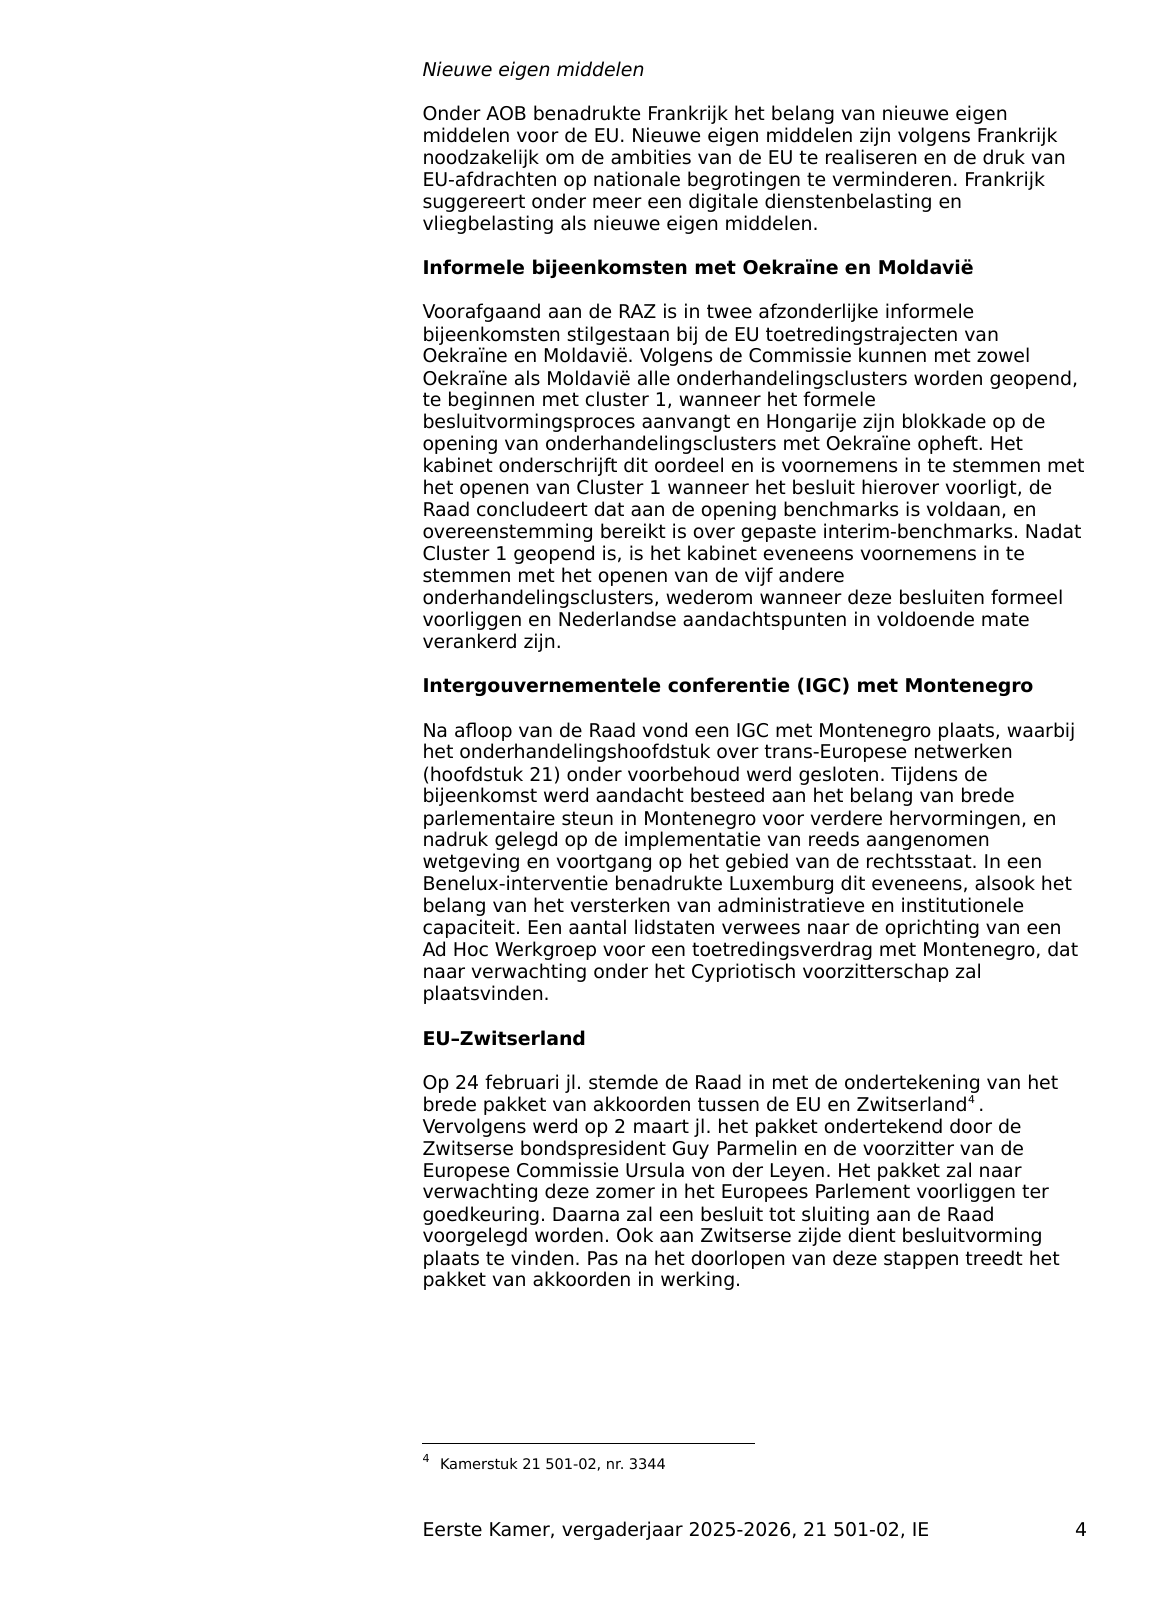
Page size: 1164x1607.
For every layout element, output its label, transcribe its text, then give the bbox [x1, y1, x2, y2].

text Op 24 februari jl. stemde de Raad in met de ondertekening van het brede pakket van akkoorden tussen de EU en Zwitserland. Vervolgens werd op 2 maart jl. het pakket ondertekend door de Zwitserse bondspresident Guy Parmelin en de voorzitter van de Europese Commissie Ursula von der Leyen. Het pakket zal naar verwachting deze zomer in het Europees Parlement voorliggen ter goedkeuring. Daarna zal een besluit tot sluiting aan de Raad voorgelegd worden. Ook aan Zwitserse zijde dient besluitvorming plaats te vinden. Pas na het doorlopen van deze stappen treedt het pakket van akkoorden in werking. [422, 1072, 1087, 1291]
subtitle EU–Zwitserland [422, 1027, 1087, 1049]
subtitle Informele bijeenkomsten met Oekraïne en Moldavië [422, 257, 1087, 279]
subtitle Nieuwe eigen middelen [422, 59, 1087, 81]
text Voorafgaand aan de RAZ is in twee afzonderlijke informele bijeenkomsten stilgestaan bij de EU toetredingstrajecten van Oekraïne en Moldavië. Volgens de Commissie kunnen met zowel Oekraïne als Moldavië alle onderhandelingsclusters worden geopend, te beginnen met cluster 1, wanneer het formele besluitvormingsproces aanvangt en Hongarije zijn blokkade op de opening van onderhandelingsclusters met Oekraïne opheft. Het kabinet onderschrijft dit oordeel en is voornemens in te stemmen met het openen van Cluster 1 wanneer het besluit hierover voorligt, de Raad concludeert dat aan de opening benchmarks is voldaan, en overeenstemming bereikt is over gepaste interim-benchmarks. Nadat Cluster 1 geopend is, is het kabinet eveneens voornemens in te stemmen met het openen van de vijf andere onderhandelingsclusters, wederom wanneer deze besluiten formeel voorliggen en Nederlandse aandachtspunten in voldoende mate verankerd zijn. [422, 301, 1087, 653]
text Na afloop van de Raad vond een IGC met Montenegro plaats, waarbij het onderhandelingshoofdstuk over trans-Europese netwerken (hoofdstuk 21) onder voorbehoud werd gesloten. Tijdens de bijeenkomst werd aandacht besteed aan het belang van brede parlementaire steun in Montenegro voor verdere hervormingen, en nadruk gelegd op de implementatie van reeds aangenomen wetgeving en voortgang op het gebied van de rechtsstaat. In een Benelux-interventie benadrukte Luxemburg dit eveneens, alsook het belang van het versterken van administratieve en institutionele capaciteit. Een aantal lidstaten verwees naar de oprichting van een Ad Hoc Werkgroep voor een toetredingsverdrag met Montenegro, dat naar verwachting onder het Cypriotisch voorzitterschap zal plaatsvinden. [422, 719, 1087, 1005]
text Onder AOB benadrukte Frankrijk het belang van nieuwe eigen middelen voor de EU. Nieuwe eigen middelen zijn volgens Frankrijk noodzakelijk om de ambities van de EU te realiseren en de druk van EU-afdrachten op nationale begrotingen te verminderen. Frankrijk suggereert onder meer een digitale dienstenbelasting en vliegbelasting als nieuwe eigen middelen. [422, 103, 1087, 235]
text Kamerstuk 21 501-02, nr. 3344 [422, 1452, 1087, 1474]
subtitle Intergouvernementele conferentie (IGC) met Montenegro [422, 675, 1087, 697]
